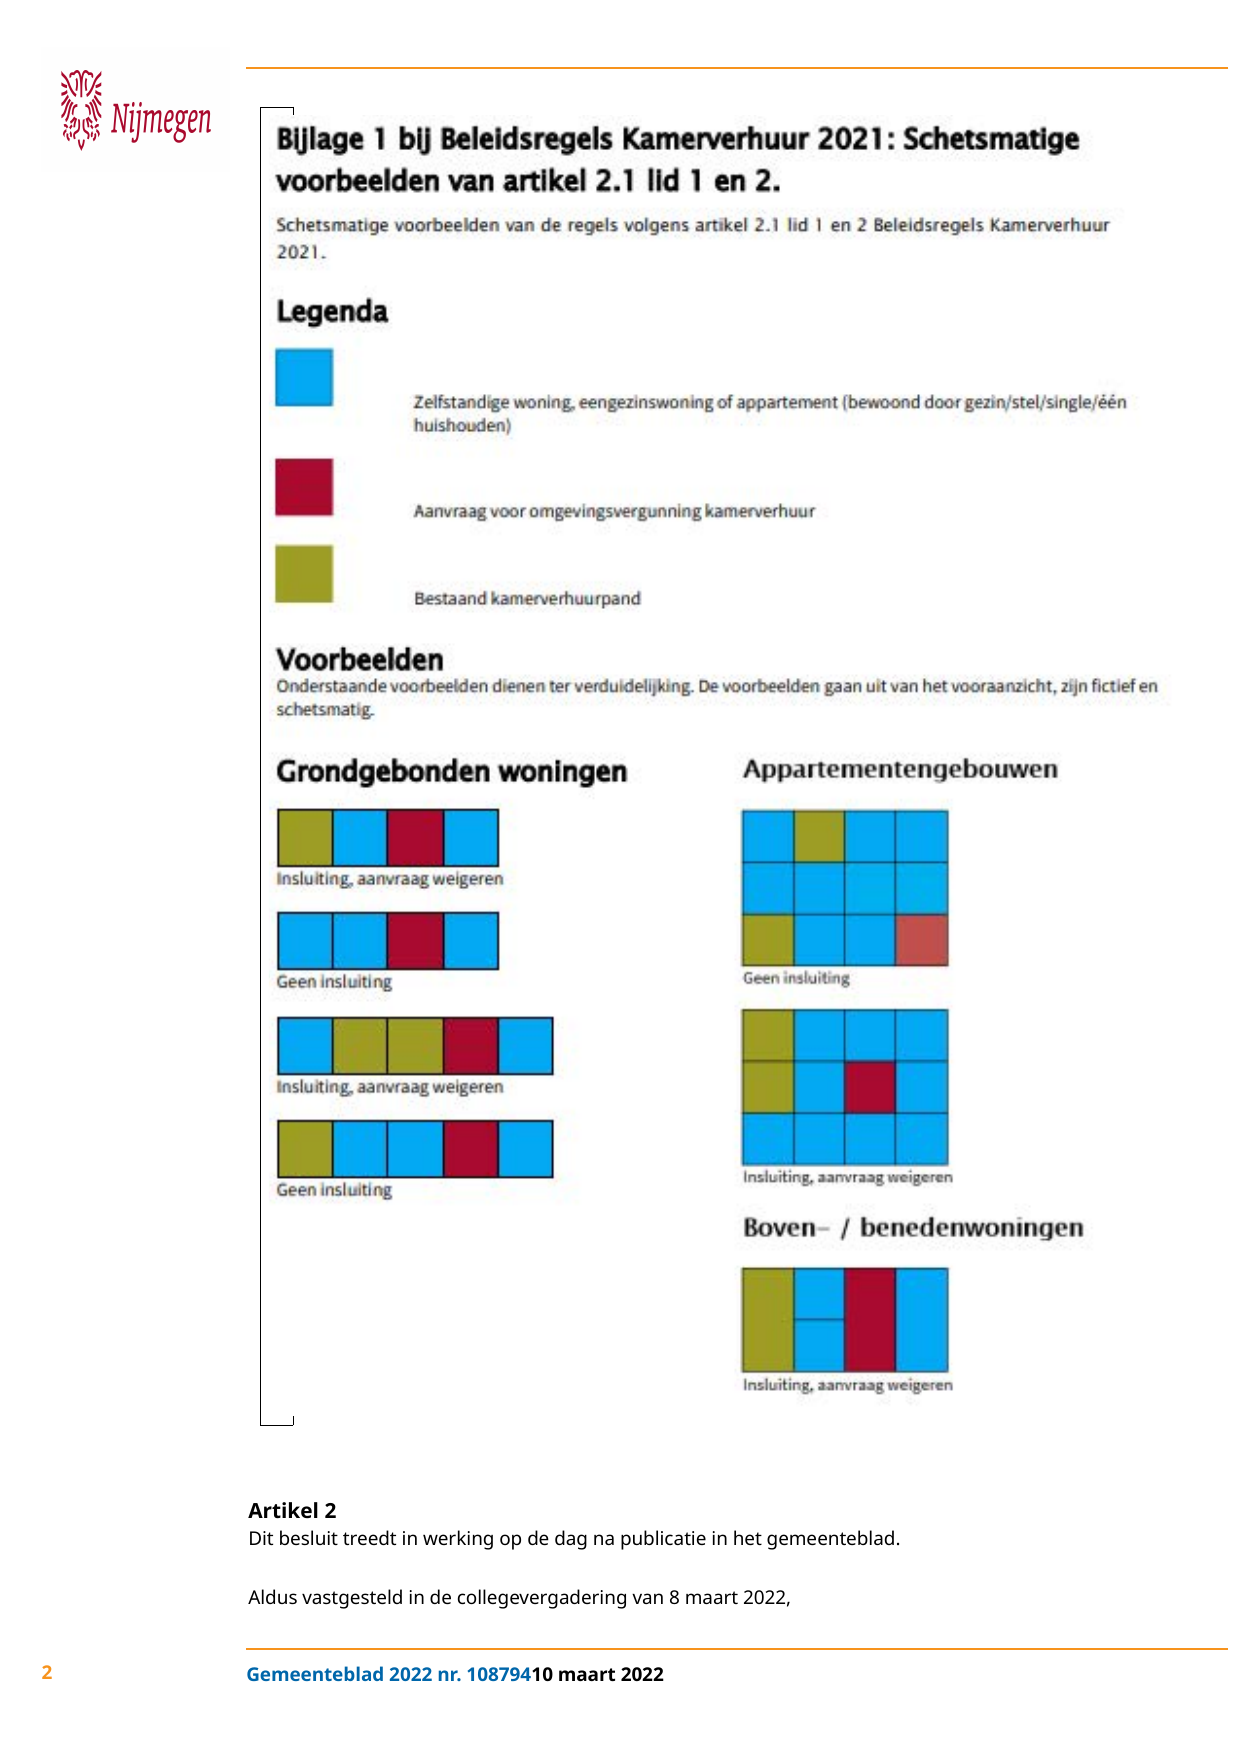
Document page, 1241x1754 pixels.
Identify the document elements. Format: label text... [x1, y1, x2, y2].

picture [41, 47, 231, 172]
text Artikel 2 [248, 1497, 1152, 1525]
text Aldus vastgesteld in de collegevergadering van 8 maart 2022, [248, 1584, 1152, 1610]
text Dit besluit treedt in werking op de dag na publicatie in het gemeenteblad. [248, 1525, 1152, 1551]
picture [268, 115, 1173, 1416]
